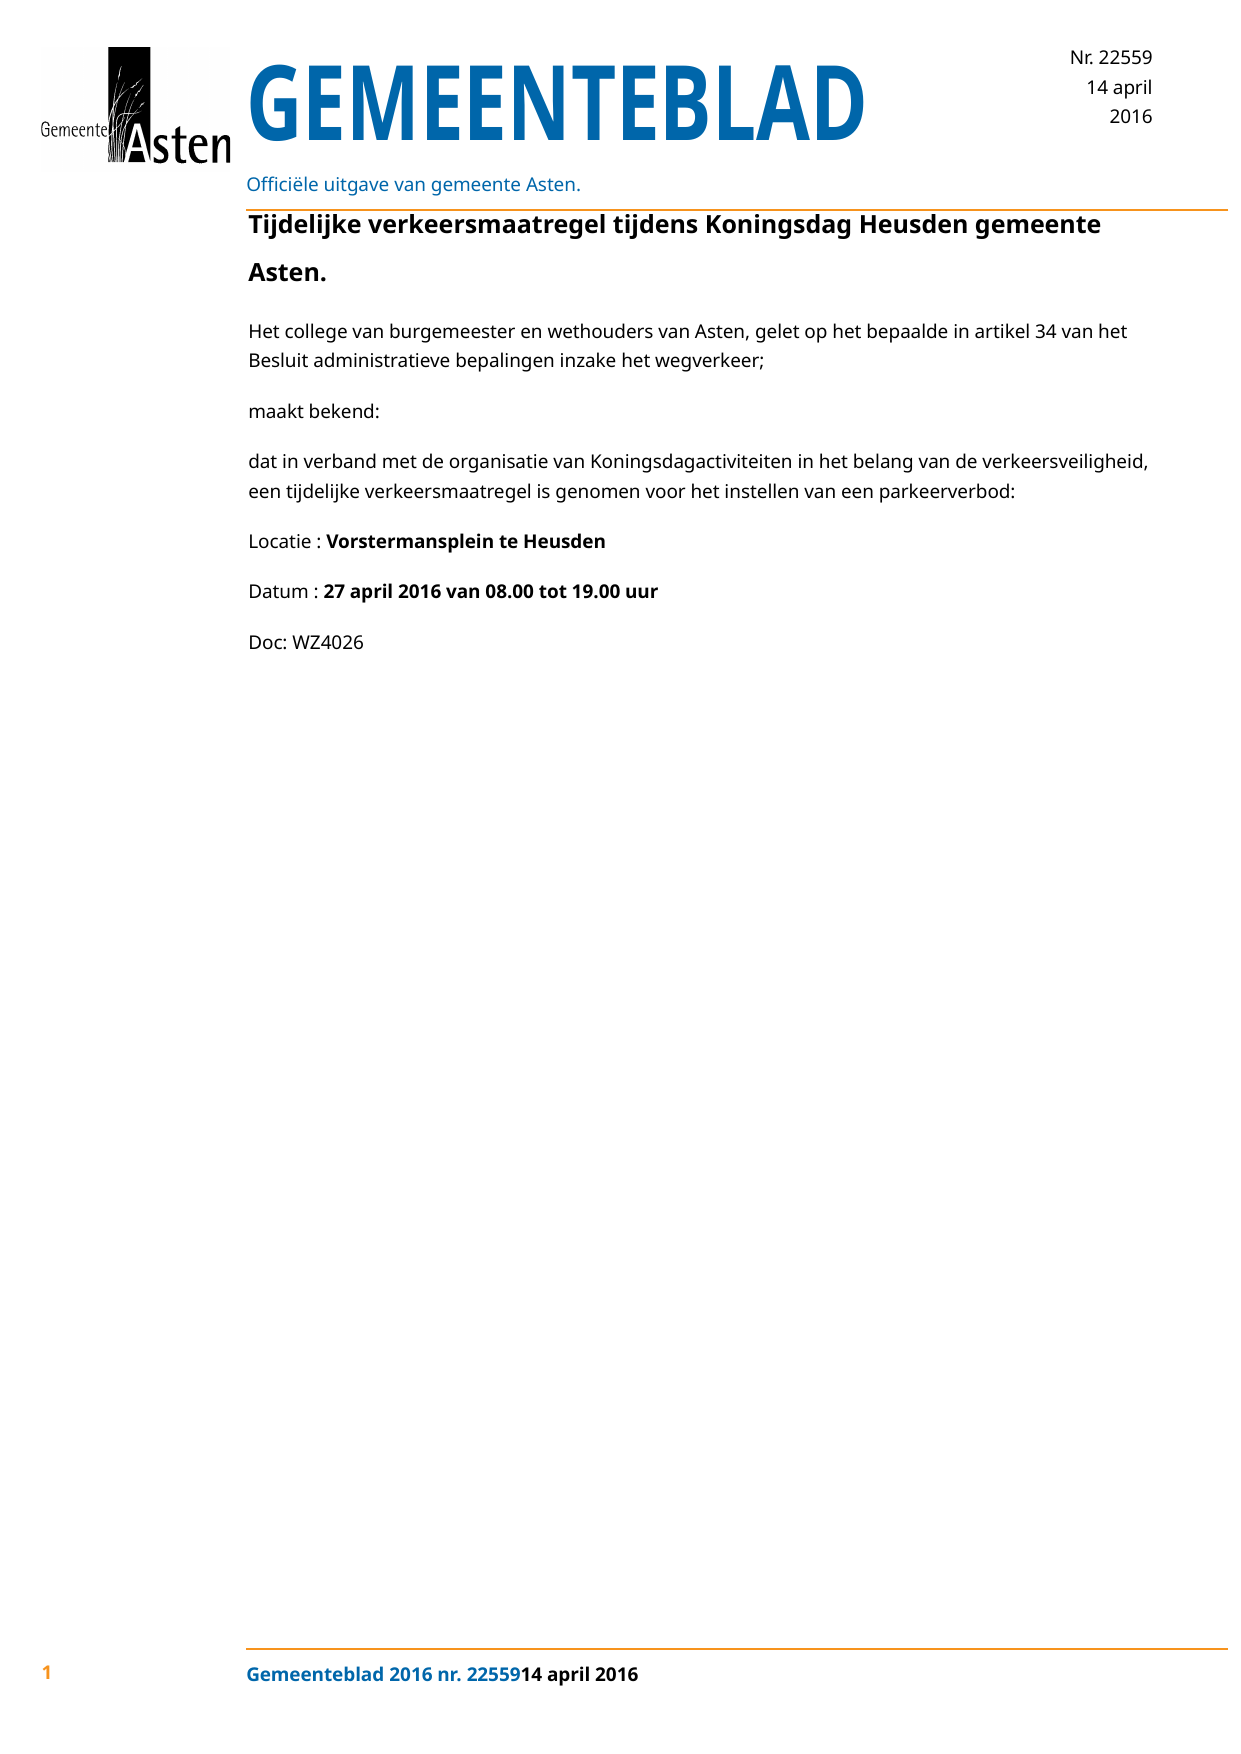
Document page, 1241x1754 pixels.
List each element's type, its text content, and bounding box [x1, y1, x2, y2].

text Tijdelijke verkeersmaatregel tijdens Koningsdag Heusden gemeente Asten. [248, 211, 1152, 288]
text dat in verband met de organisatie van Koningsdagactiviteiten in het belang van de verkeersveiligheid, een tijdelijke verkeersmaatregel is genomen voor het instellen van een parkeerverbod: [248, 448, 1152, 504]
text Doc: WZ4026 [248, 629, 1152, 655]
text maakt bekend: [248, 398, 1152, 424]
text Het college van burgemeester en wethouders van Asten, gelet op het bepaalde in artikel 34 van het Besluit administratieve bepalingen inzake het wegverkeer; [248, 318, 1152, 373]
picture [41, 47, 231, 172]
text Locatie : Vorstermansplein te Heusden [248, 528, 1152, 554]
text Datum : 27 april 2016 van 08.00 tot 19.00 uur [248, 579, 1152, 604]
